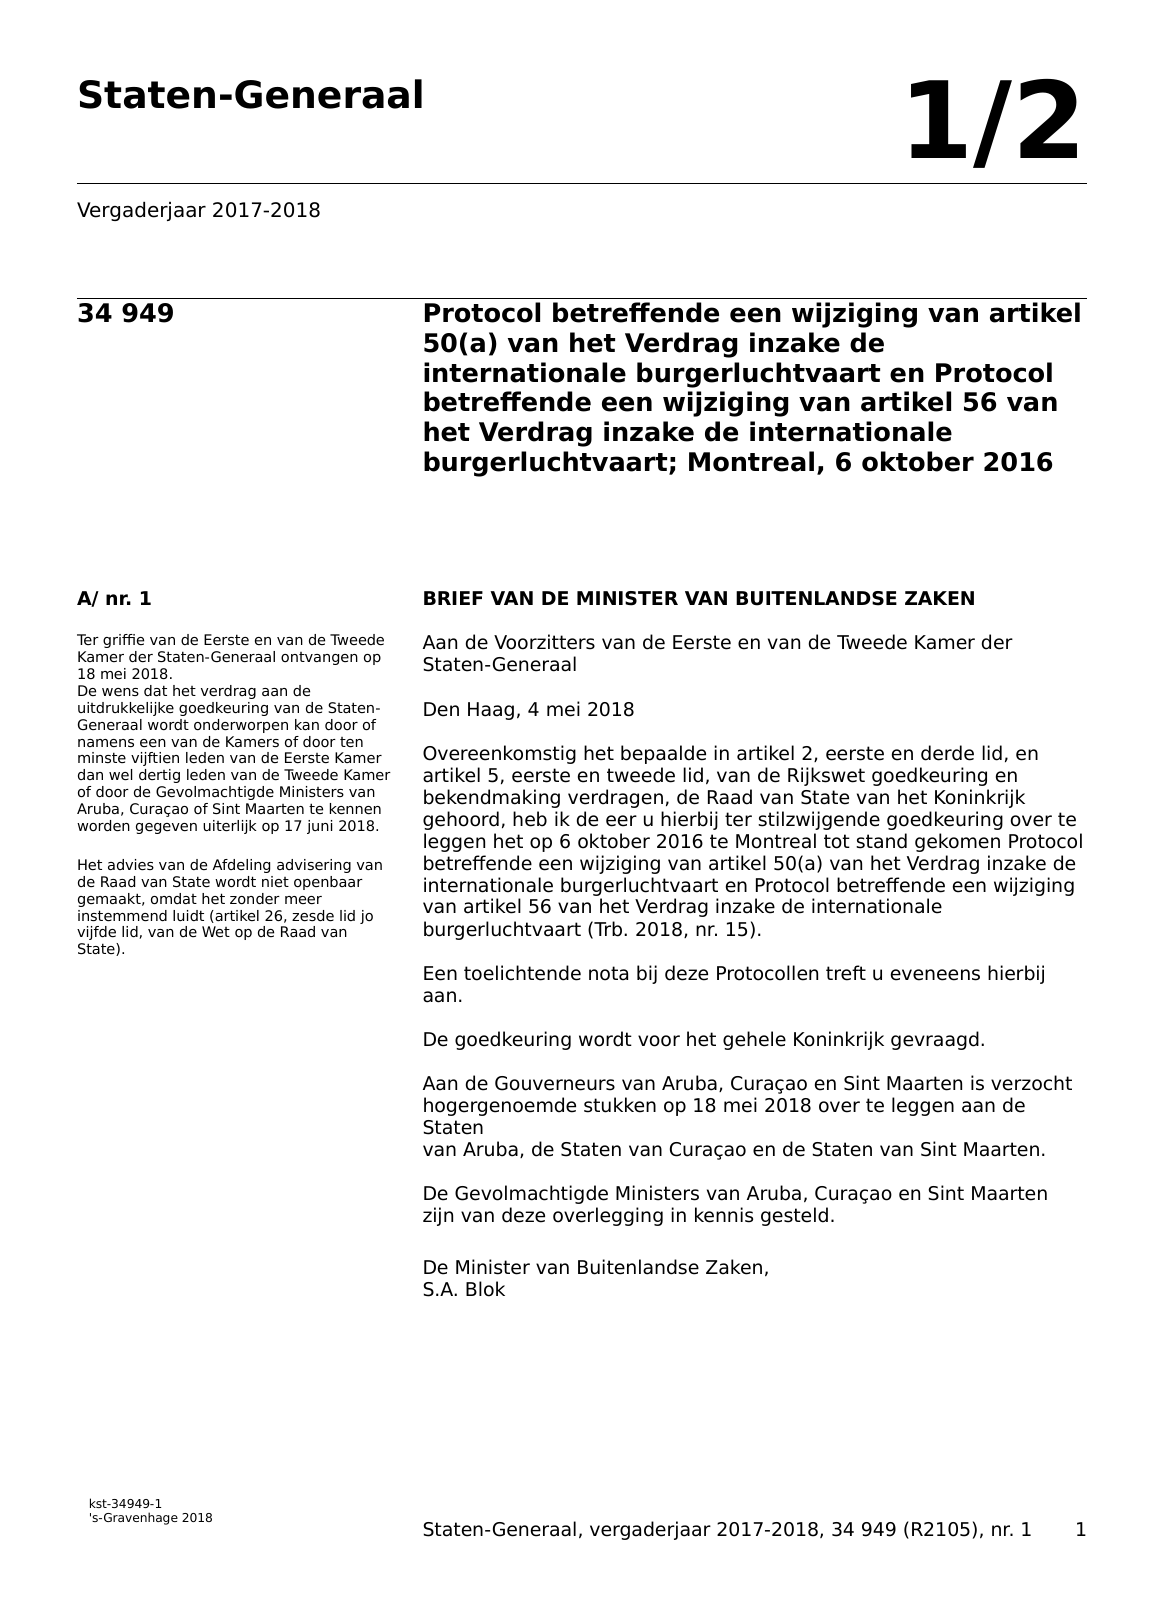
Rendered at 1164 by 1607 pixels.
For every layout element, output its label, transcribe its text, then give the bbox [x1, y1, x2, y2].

text [77, 835, 399, 857]
text Aan de Voorzitters van de Eerste en van de Tweede Kamer der Staten-Generaal [422, 632, 1087, 676]
text van Aruba, de Staten van Curaçao en de Staten van Sint Maarten. [422, 1139, 1087, 1161]
text 's-Gravenhage 2018 [88, 1511, 323, 1525]
table_cell Vergaderjaar 2017-2018 [77, 184, 1087, 298]
text kst-34949-1 [88, 1497, 323, 1511]
text Ter griffie van de Eerste en van de Tweede Kamer der Staten-Generaal ontvangen op 18 mei 2018. [77, 632, 399, 683]
subtitle A/ nr. 1 BRIEF VAN DE MINISTER VAN BUITENLANDSE ZAKEN [77, 588, 1087, 610]
text De goedkeuring wordt voor het gehele Koninkrijk gevraagd. [422, 1029, 1087, 1051]
text De wens dat het verdrag aan de uitdrukkelijke goedkeuring van de Staten-Generaal wordt onderworpen kan door of namens een van de Kamers of door ten minste vijftien leden van de Eerste Kamer dan wel dertig leden van de Tweede Kamer of door de Gevolmachtigde Ministers van Aruba, Curaçao of Sint Maarten te kennen worden gegeven uiterlijk op 17 juni 2018. [77, 683, 399, 835]
text De Minister van Buitenlandse Zaken, S.A. Blok [422, 1257, 1087, 1301]
text Een toelichtende nota bij deze Protocollen treft u eveneens hierbij aan. [422, 963, 1087, 1007]
text De Gevolmachtigde Ministers van Aruba, Curaçao en Sint Maarten zijn van deze overlegging in kennis gesteld. [422, 1183, 1087, 1227]
table_header Staten-Generaal [77, 59, 886, 183]
subtitle 34 949 Protocol betreffende een wijziging van artikel 50(a) van het Verdrag inzake de internationale burgerluchtvaart en Protocol betreffende een wijziging van artikel 56 van het Verdrag inzake de internationale burgerluchtvaart; Montreal, 6 oktober 2016 [77, 299, 1087, 477]
text Den Haag, 4 mei 2018 [422, 698, 1087, 720]
text Aan de Gouverneurs van Aruba, Curaçao en Sint Maarten is verzocht hogergenoemde stukken op 18 mei 2018 over te leggen aan de Staten [422, 1073, 1087, 1139]
text Overeenkomstig het bepaalde in artikel 2, eerste en derde lid, en artikel 5, eerste en tweede lid, van de Rijkswet goedkeuring en bekendmaking verdragen, de Raad van State van het Koninkrijk gehoord, heb ik de eer u hierbij ter stilzwijgende goedkeuring over te leggen het op 6 oktober 2016 te Montreal tot stand gekomen Protocol betreffende een wijziging van artikel 50(a) van het Verdrag inzake de internationale burgerluchtvaart en Protocol betreffende een wijziging van artikel 56 van het Verdrag inzake de internationale burgerluchtvaart (Trb. 2018, nr. 15). [422, 743, 1087, 940]
table_header 1/2 [886, 59, 1087, 183]
text Het advies van de Afdeling advisering van de Raad van State wordt niet openbaar gemaakt, omdat het zonder meer instemmend luidt (artikel 26, zesde lid jo vijfde lid, van de Wet op de Raad van State). [77, 857, 399, 958]
